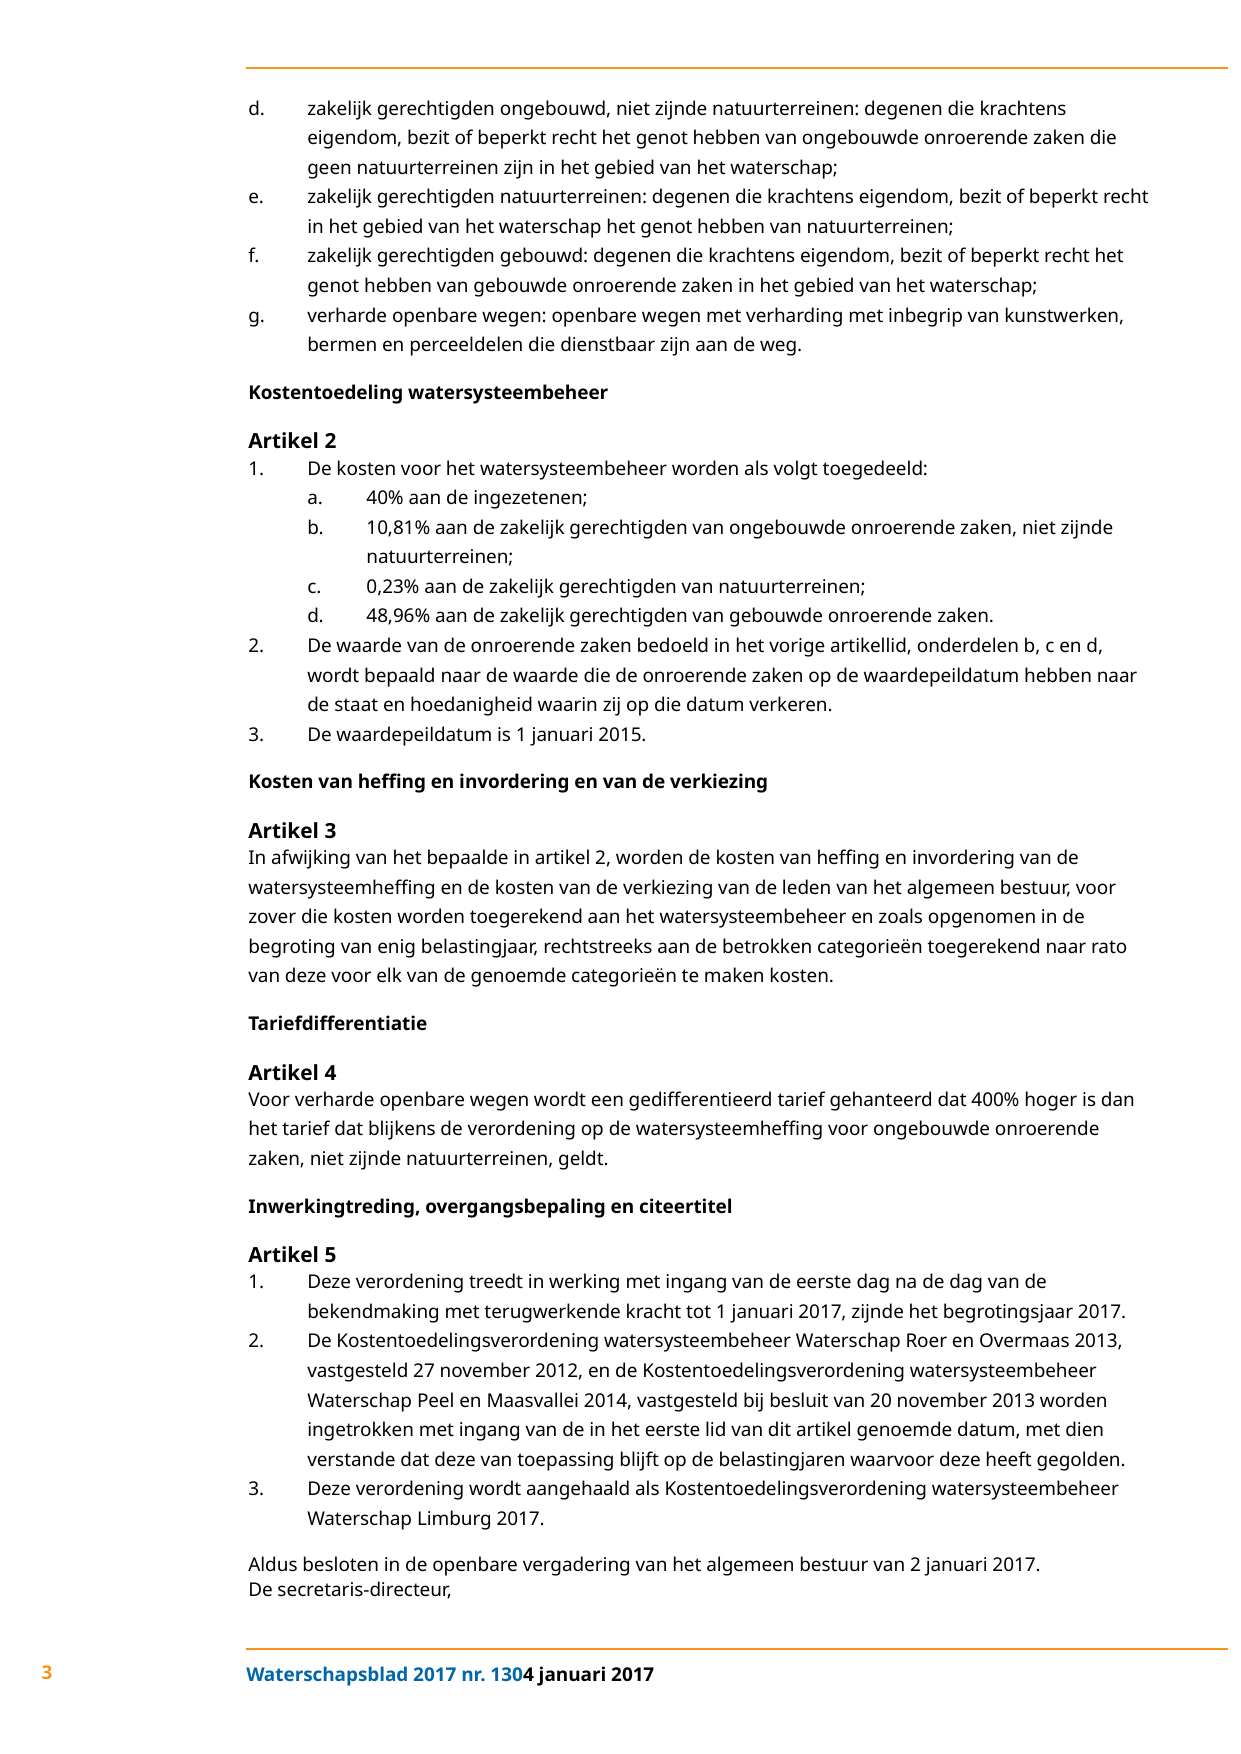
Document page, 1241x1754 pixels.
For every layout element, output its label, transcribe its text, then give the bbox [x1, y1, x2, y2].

list De waardepeildatum is 1 januari 2015. [248, 721, 1152, 747]
list zakelijk gerechtigden ongebouwd, niet zijnde natuurterreinen: degenen die krachtens eigendom, bezit of beperkt recht het genot hebben van ongebouwde onroerende zaken die geen natuurterreinen zijn in het gebied van het waterschap; [248, 95, 1152, 180]
text Artikel 2 [248, 426, 1152, 455]
list Deze verordening treedt in werking met ingang van de eerste dag na de dag van de bekendmaking met terugwerkende kracht tot 1 januari 2017, zijnde het begrotingsjaar 2017. [248, 1268, 1152, 1324]
text Artikel 4 [248, 1058, 1152, 1086]
text In afwijking van het bepaalde in artikel 2, worden de kosten van heffing en invordering van de watersysteemheffing en de kosten van de verkiezing van de leden van het algemeen bestuur, voor zover die kosten worden toegerekend aan het watersysteembeheer en zoals opgenomen in de begroting van enig belastingjaar, rechtstreeks aan de betrokken categorieën toegerekend naar rato van deze voor elk van de genoemde categorieën te maken kosten. [248, 844, 1152, 988]
text Kostentoedeling watersysteembeheer [248, 377, 1152, 406]
text Voor verharde openbare wegen wordt een gedifferentieerd tarief gehanteerd dat 400% hoger is dan het tarief dat blijkens de verordening op de watersysteemheffing voor ongebouwde onroerende zaken, niet zijnde natuurterreinen, geldt. [248, 1086, 1152, 1171]
list 40% aan de ingezetenen; [307, 484, 1152, 510]
list 0,23% aan de zakelijk gerechtigden van natuurterreinen; [307, 573, 1152, 599]
list De waarde van de onroerende zaken bedoeld in het vorige artikellid, onderdelen b, c en d, wordt bepaald naar de waarde die de onroerende zaken op de waardepeildatum hebben naar de staat en hoedanigheid waarin zij op die datum verkeren. [248, 632, 1152, 717]
list zakelijk gerechtigden natuurterreinen: degenen die krachtens eigendom, bezit of beperkt recht in het gebied van het waterschap het genot hebben van natuurterreinen; [248, 183, 1152, 239]
text Inwerkingtreding, overgangsbepaling en citeertitel [248, 1191, 1152, 1219]
list De kosten voor het watersysteembeheer worden als volgt toegedeeld: [248, 455, 1152, 481]
list zakelijk gerechtigden gebouwd: degenen die krachtens eigendom, bezit of beperkt recht het genot hebben van gebouwde onroerende zaken in het gebied van het waterschap; [248, 243, 1152, 298]
text Kosten van heffing en invordering en van de verkiezing [248, 767, 1152, 795]
text Aldus besloten in de openbare vergadering van het algemeen bestuur van 2 januari 2017. [248, 1551, 1152, 1577]
list Deze verordening wordt aangehaald als Kostentoedelingsverordening watersysteembeheer Waterschap Limburg 2017. [248, 1476, 1152, 1531]
text Tariefdifferentiatie [248, 1008, 1152, 1037]
list 48,96% aan de zakelijk gerechtigden van gebouwde onroerende zaken. [307, 603, 1152, 628]
text De secretaris-directeur, [248, 1577, 1152, 1602]
list verharde openbare wegen: openbare wegen met verharding met inbegrip van kunstwerken, bermen en perceeldelen die dienstbaar zijn aan de weg. [248, 302, 1152, 357]
list 10,81% aan de zakelijk gerechtigden van ongebouwde onroerende zaken, niet zijnde natuurterreinen; [307, 514, 1152, 569]
text Artikel 3 [248, 816, 1152, 844]
list De Kostentoedelingsverordening watersysteembeheer Waterschap Roer en Overmaas 2013, vastgesteld 27 november 2012, en de Kostentoedelingsverordening watersysteembeheer Waterschap Peel en Maasvallei 2014, vastgesteld bij besluit van 20 november 2013 worden ingetrokken met ingang van de in het eerste lid van dit artikel genoemde datum, met dien verstande dat deze van toepassing blijft op de belastingjaren waarvoor deze heeft gegolden. [248, 1328, 1152, 1472]
text Artikel 5 [248, 1240, 1152, 1268]
picture [41, 47, 231, 172]
